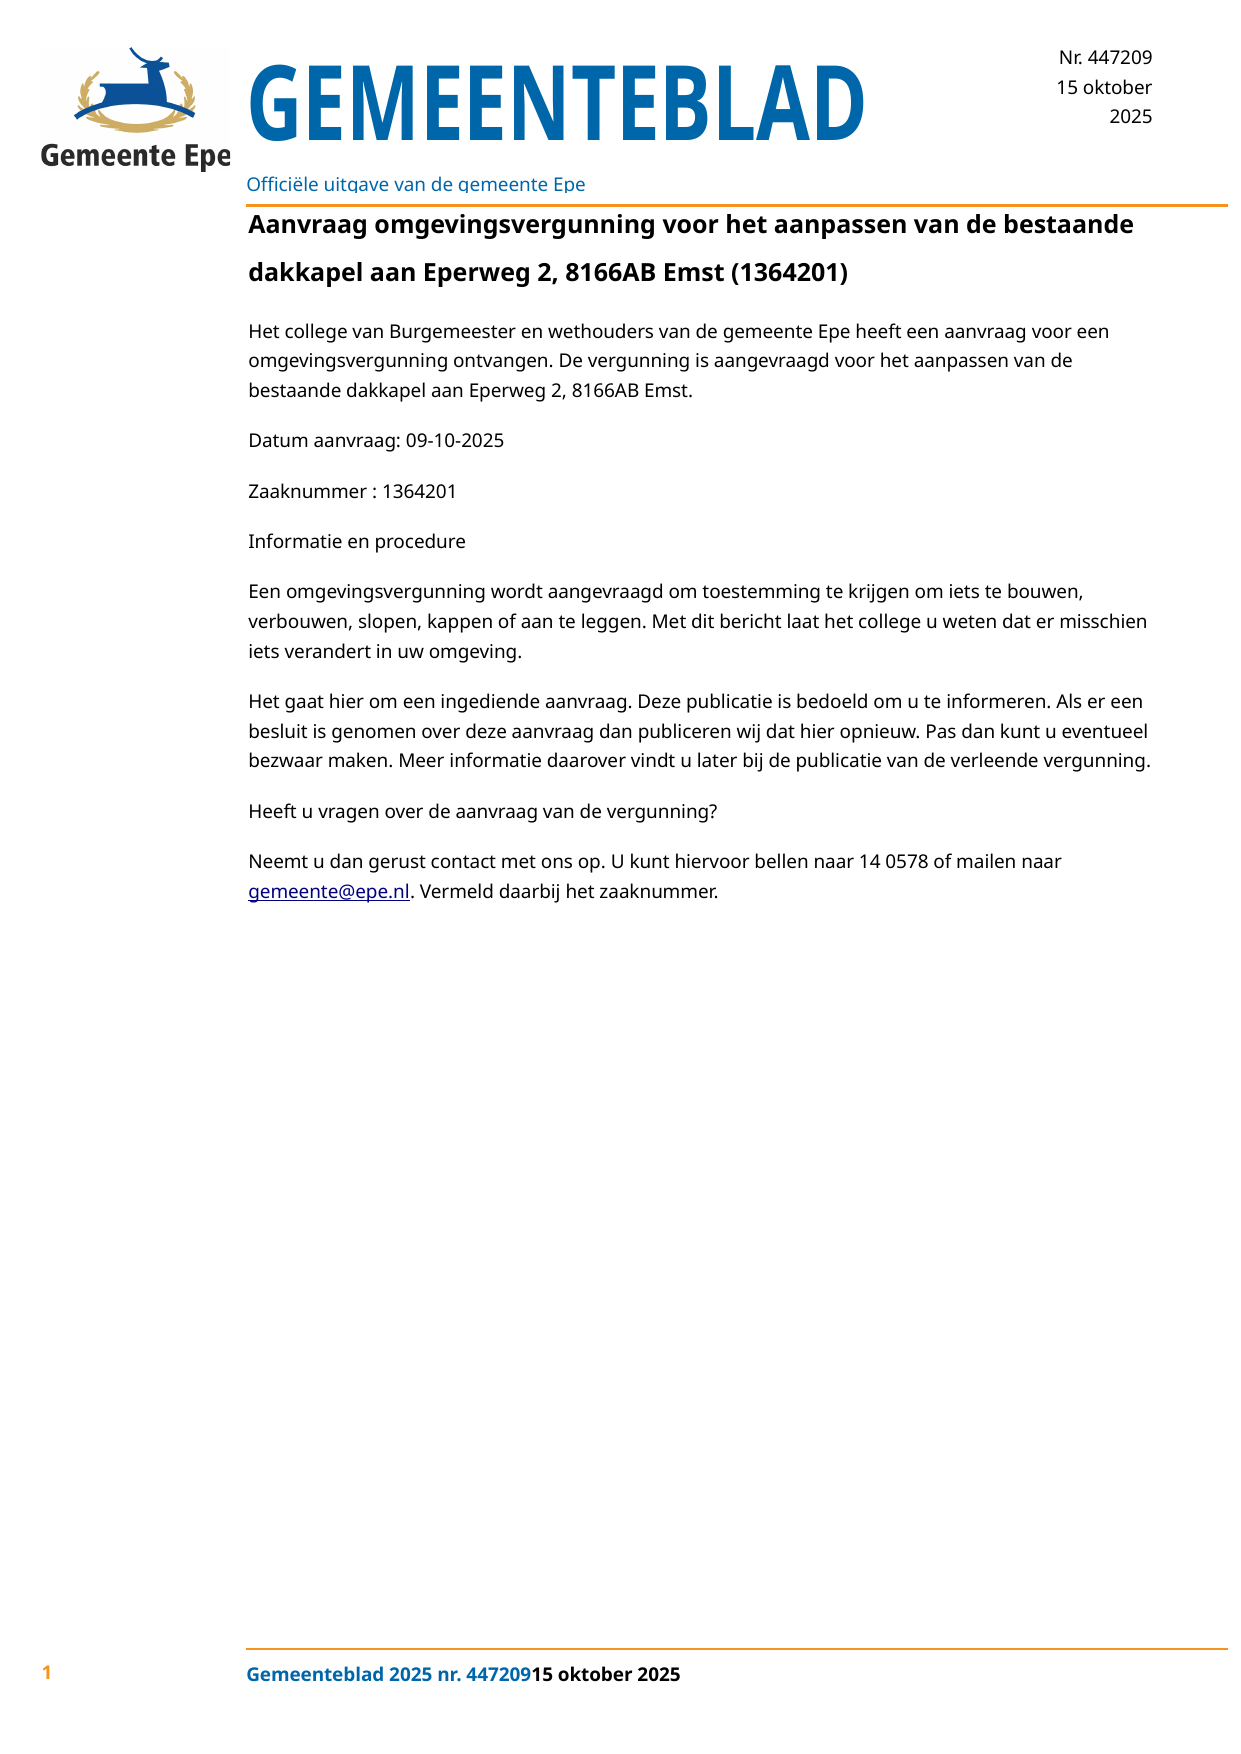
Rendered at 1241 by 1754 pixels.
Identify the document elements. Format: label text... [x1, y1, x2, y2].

text Een omgevingsvergunning wordt aangevraagd om toestemming te krijgen om iets te bouwen, verbouwen, slopen, kappen of aan te leggen. Met dit bericht laat het college u weten dat er misschien iets verandert in uw omgeving. [248, 579, 1152, 664]
picture [41, 47, 231, 172]
text Neemt u dan gerust contact met ons op. U kunt hiervoor bellen naar 14 0578 of mailen naar gemeente@epe.nl. Vermeld daarbij het zaaknummer. [248, 848, 1152, 904]
text Het college van Burgemeester en wethouders van de gemeente Epe heeft een aanvraag voor een omgevingsvergunning ontvangen. De vergunning is aangevraagd voor het aanpassen van de bestaande dakkapel aan Eperweg 2, 8166AB Emst. [248, 318, 1152, 403]
text Datum aanvraag: 09-10-2025 [248, 427, 1152, 453]
text Zaaknummer : 1364201 [248, 478, 1152, 504]
text Aanvraag omgevingsvergunning voor het aanpassen van de bestaande dakkapel aan Eperweg 2, 8166AB Emst (1364201) [248, 207, 1152, 288]
text Informatie en procedure [248, 528, 1152, 554]
text Het gaat hier om een ingediende aanvraag. Deze publicatie is bedoeld om u te informeren. Als er een besluit is genomen over deze aanvraag dan publiceren wij dat hier opnieuw. Pas dan kunt u eventueel bezwaar maken. Meer informatie daarover vindt u later bij de publicatie van de verleende vergunning. [248, 688, 1152, 773]
text Heeft u vragen over de aanvraag van de vergunning? [248, 798, 1152, 824]
